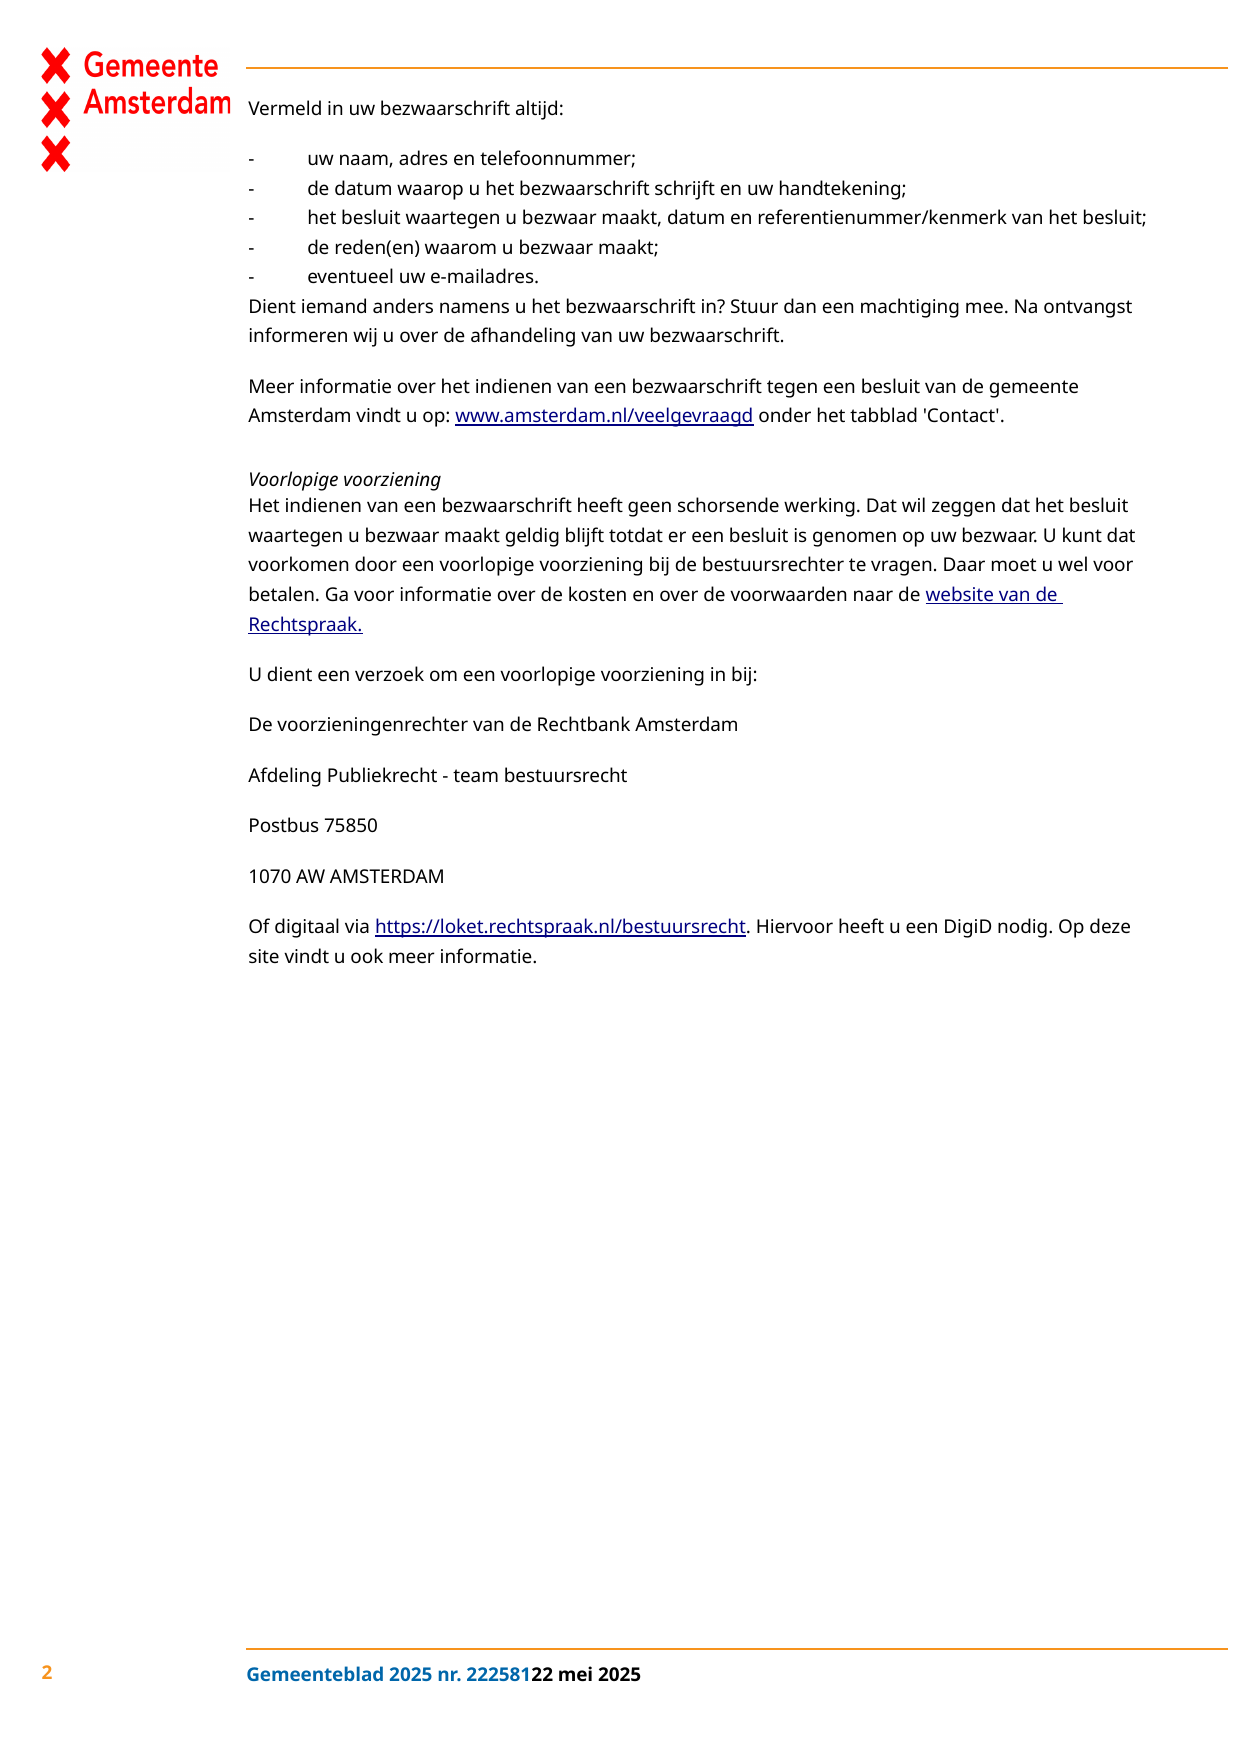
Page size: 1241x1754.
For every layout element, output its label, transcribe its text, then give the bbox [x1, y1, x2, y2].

text Postbus 75850 [248, 812, 1152, 838]
text 1070 AW AMSTERDAM [248, 863, 1152, 888]
list eventueel uw e-mailadres. [248, 263, 1152, 289]
text U dient een verzoek om een voorlopige voorziening in bij: [248, 661, 1152, 687]
picture [41, 47, 231, 172]
text Voorlopige voorziening [248, 467, 1152, 492]
text Meer informatie over het indienen van een bezwaarschrift tegen een besluit van de gemeente Amsterdam vindt u op: www.amsterdam.nl/veelgevraagd onder het tabblad 'Contact'. [248, 373, 1152, 428]
text Het indienen van een bezwaarschrift heeft geen schorsende werking. Dat wil zeggen dat het besluit waartegen u bezwaar maakt geldig blijft totdat er een besluit is genomen op uw bezwaar. U kunt dat voorkomen door een voorlopige voorziening bij de bestuursrechter te vragen. Daar moet u wel voor betalen. Ga voor informatie over de kosten en over de voorwaarden naar de website van de Rechtspraak. [248, 492, 1152, 636]
list uw naam, adres en telefoonnummer; [248, 145, 1152, 171]
text De voorzieningenrechter van de Rechtbank Amsterdam [248, 712, 1152, 737]
list de reden(en) waarom u bezwaar maakt; [248, 234, 1152, 260]
list de datum waarop u het bezwaarschrift schrijft en uw handtekening; [248, 175, 1152, 201]
text Dient iemand anders namens u het bezwaarschrift in? Stuur dan een machtiging mee. Na ontvangst informeren wij u over de afhandeling van uw bezwaarschrift. [248, 293, 1152, 348]
text Afdeling Publiekrecht - team bestuursrecht [248, 762, 1152, 788]
list het besluit waartegen u bezwaar maakt, datum en referentienummer/kenmerk van het besluit; [248, 204, 1152, 230]
text Of digitaal via https://loket.rechtspraak.nl/bestuursrecht. Hiervoor heeft u een DigiD nodig. Op deze site vindt u ook meer informatie. [248, 913, 1152, 968]
text Vermeld in uw bezwaarschrift altijd: [248, 95, 1152, 121]
